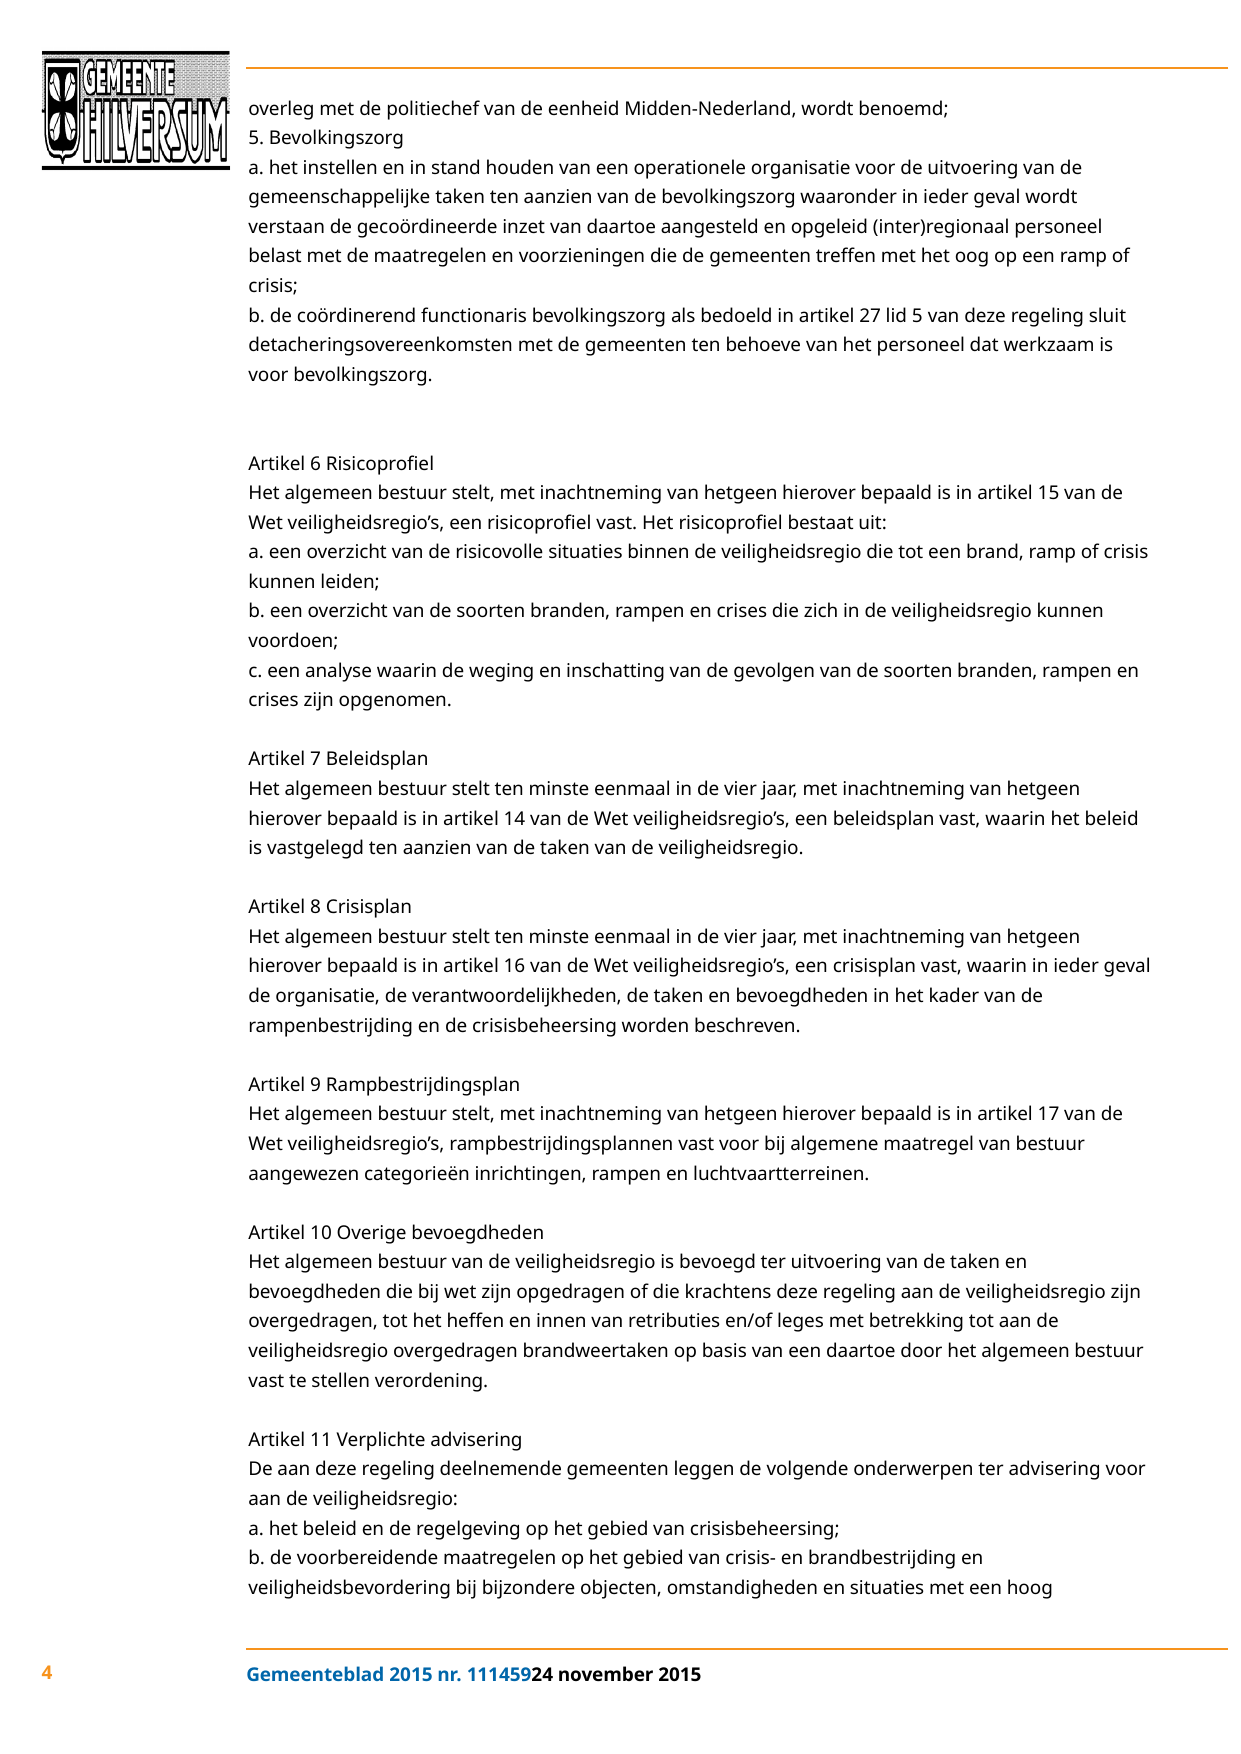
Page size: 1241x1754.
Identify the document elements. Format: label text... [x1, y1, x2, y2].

text b. de voorbereidende maatregelen op het gebied van crisis- en brandbestrijding en veiligheidsbevordering bij bijzondere objecten, omstandigheden en situaties met een hoog [248, 1544, 1152, 1600]
text Het algemeen bestuur stelt ten minste eenmaal in de vier jaar, met inachtneming van hetgeen hierover bepaald is in artikel 16 van de Wet veiligheidsregio’s, een crisisplan vast, waarin in ieder geval de organisatie, de verantwoordelijkheden, de taken en bevoegdheden in het kader van de rampenbestrijding en de crisisbeheersing worden beschreven. [248, 923, 1152, 1038]
text a. het beleid en de regelgeving op het gebied van crisisbeheersing; [248, 1515, 1152, 1541]
text Artikel 7 Beleidsplan [248, 746, 1152, 771]
picture [41, 47, 231, 172]
text b. een overzicht van de soorten branden, rampen en crises die zich in de veiligheidsregio kunnen voordoen; [248, 598, 1152, 653]
text De aan deze regeling deelnemende gemeenten leggen de volgende onderwerpen ter advisering voor aan de veiligheidsregio: [248, 1456, 1152, 1511]
text Het algemeen bestuur van de veiligheidsregio is bevoegd ter uitvoering van de taken en bevoegdheden die bij wet zijn opgedragen of die krachtens deze regeling aan de veiligheidsregio zijn overgedragen, tot het heffen en innen van retributies en/of leges met betrekking tot aan de veiligheidsregio overgedragen brandweertaken op basis van een daartoe door het algemeen bestuur vast te stellen verordening. [248, 1248, 1152, 1393]
text Het algemeen bestuur stelt, met inachtneming van hetgeen hierover bepaald is in artikel 15 van de Wet veiligheidsregio’s, een risicoprofiel vast. Het risicoprofiel bestaat uit: [248, 479, 1152, 535]
text Het algemeen bestuur stelt, met inachtneming van hetgeen hierover bepaald is in artikel 17 van de Wet veiligheidsregio’s, rampbestrijdingsplannen vast voor bij algemene maatregel van bestuur aangewezen categorieën inrichtingen, rampen en luchtvaartterreinen. [248, 1101, 1152, 1186]
text c. een analyse waarin de weging en inschatting van de gevolgen van de soorten branden, rampen en crises zijn opgenomen. [248, 657, 1152, 712]
text 5. Bevolkingszorg [248, 124, 1152, 150]
text Artikel 6 Risicoprofiel [248, 450, 1152, 476]
text a. het instellen en in stand houden van een operationele organisatie voor de uitvoering van de gemeenschappelijke taken ten aanzien van de bevolkingszorg waaronder in ieder geval wordt verstaan de gecoördineerde inzet van daartoe aangesteld en opgeleid (inter)regionaal personeel belast met de maatregelen en voorzieningen die de gemeenten treffen met het oog op een ramp of crisis; [248, 154, 1152, 298]
text Het algemeen bestuur stelt ten minste eenmaal in de vier jaar, met inachtneming van hetgeen hierover bepaald is in artikel 14 van de Wet veiligheidsregio’s, een beleidsplan vast, waarin het beleid is vastgelegd ten aanzien van de taken van de veiligheidsregio. [248, 775, 1152, 860]
text a. een overzicht van de risicovolle situaties binnen de veiligheidsregio die tot een brand, ramp of crisis kunnen leiden; [248, 538, 1152, 594]
text Artikel 9 Rampbestrijdingsplan [248, 1071, 1152, 1097]
text Artikel 10 Overige bevoegdheden [248, 1219, 1152, 1245]
text overleg met de politiechef van de eenheid Midden-Nederland, wordt benoemd; [248, 95, 1152, 121]
text b. de coördinerend functionaris bevolkingszorg als bedoeld in artikel 27 lid 5 van deze regeling sluit detacheringsovereenkomsten met de gemeenten ten behoeve van het personeel dat werkzaam is voor bevolkingszorg. [248, 302, 1152, 387]
text Artikel 11 Verplichte advisering [248, 1426, 1152, 1452]
text Artikel 8 Crisisplan [248, 893, 1152, 919]
